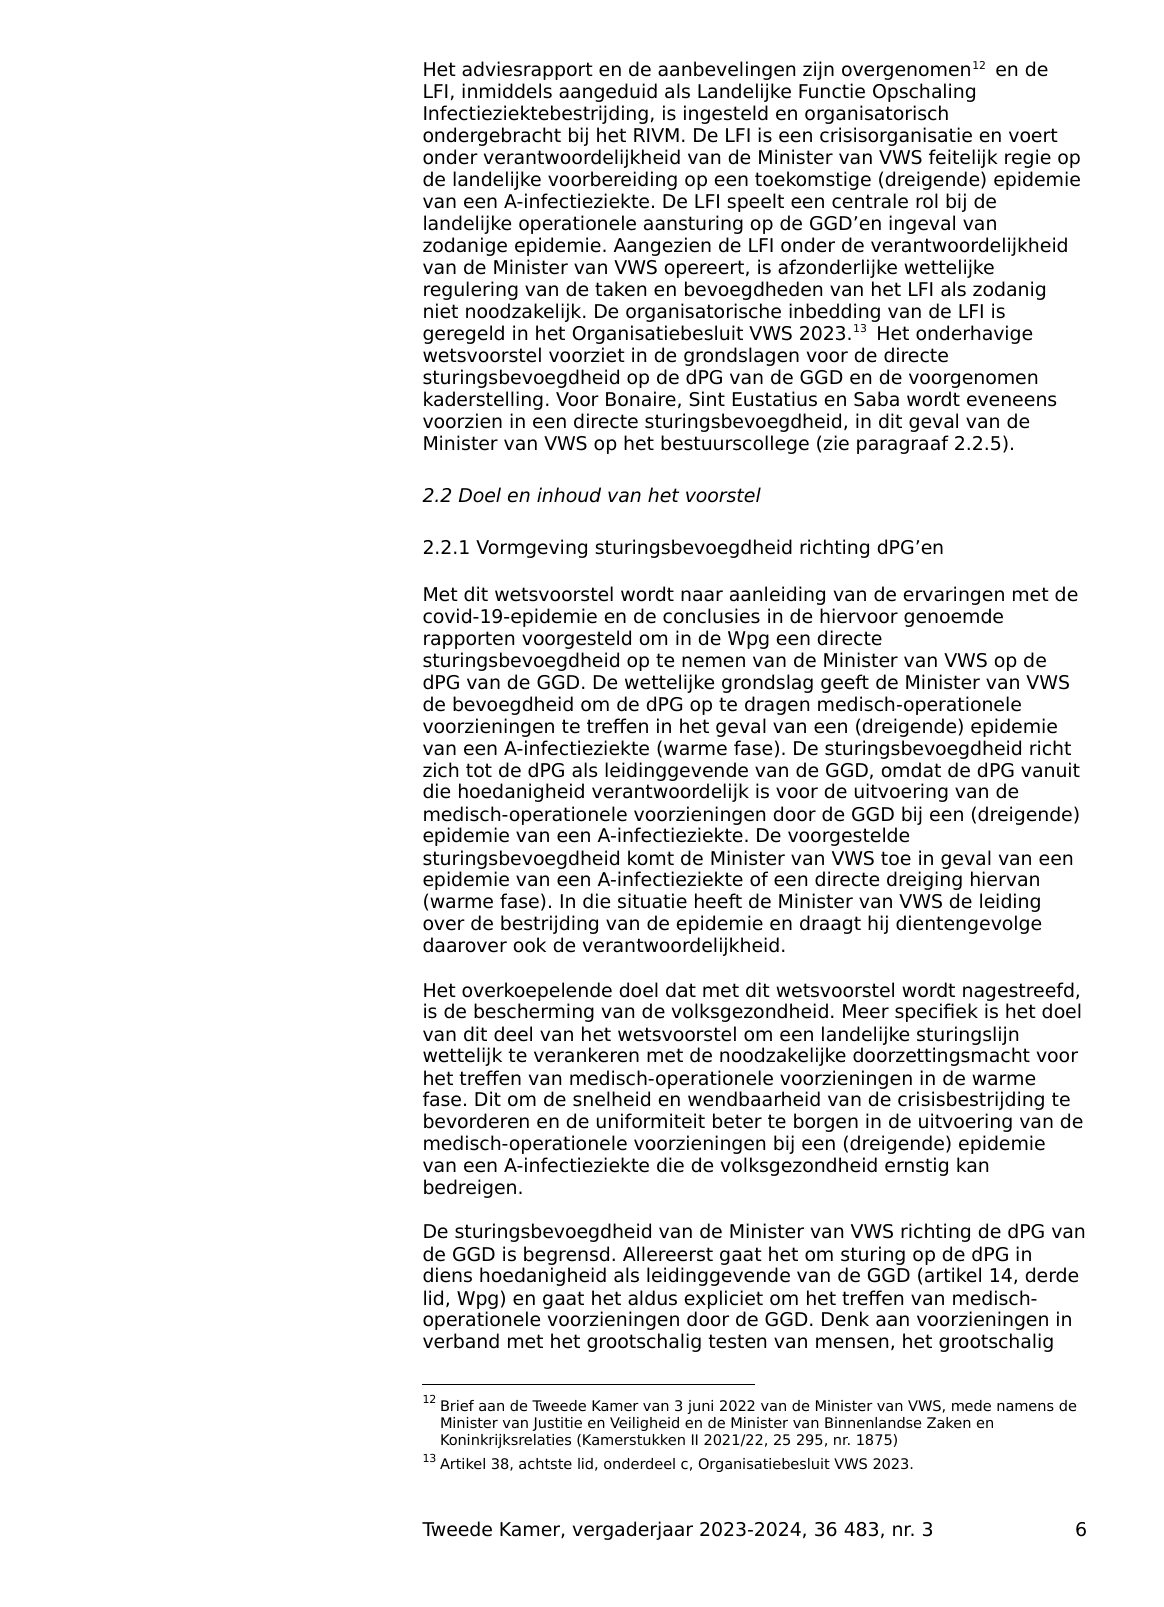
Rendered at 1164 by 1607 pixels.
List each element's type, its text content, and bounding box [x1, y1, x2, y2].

text Artikel 38, achtste lid, onderdeel c, Organisatiebesluit VWS 2023. [422, 1452, 1087, 1474]
text Het overkoepelende doel dat met dit wetsvoorstel wordt nagestreefd, is de bescherming van de volksgezondheid. Meer specifiek is het doel van dit deel van het wetsvoorstel om een landelijke sturingslijn wettelijk te verankeren met de noodzakelijke doorzettingsmacht voor het treffen van medisch-operationele voorzieningen in de warme fase. Dit om de snelheid en wendbaarheid van de crisisbestrijding te bevorderen en de uniformiteit beter te borgen in de uitvoering van de medisch-operationele voorzieningen bij een (dreigende) epidemie van een A-infectieziekte die de volksgezondheid ernstig kan bedreigen. [422, 979, 1087, 1199]
text Het adviesrapport en de aanbevelingen zijn overgenomen en de LFI, inmiddels aangeduid als Landelijke Functie Opschaling Infectieziektebestrijding, is ingesteld en organisatorisch ondergebracht bij het RIVM. De LFI is een crisisorganisatie en voert onder verantwoordelijkheid van de Minister van VWS feitelijk regie op de landelijke voorbereiding op een toekomstige (dreigende) epidemie van een A-infectieziekte. De LFI speelt een centrale rol bij de landelijke operationele aansturing op de GGD’en ingeval van zodanige epidemie. Aangezien de LFI onder de verantwoordelijkheid van de Minister van VWS opereert, is afzonderlijke wettelijke regulering van de taken en bevoegdheden van het LFI als zodanig niet noodzakelijk. De organisatorische inbedding van de LFI is geregeld in het Organisatiebesluit VWS 2023. Het onderhavige wetsvoorstel voorziet in de grondslagen voor de directe sturingsbevoegdheid op de dPG van de GGD en de voorgenomen kaderstelling. Voor Bonaire, Sint Eustatius en Saba wordt eveneens voorzien in een directe sturingsbevoegdheid, in dit geval van de Minister van VWS op het bestuurscollege (zie paragraaf 2.2.5). [422, 59, 1087, 455]
subtitle 2.2 Doel en inhoud van het voorstel [422, 485, 1087, 507]
text Met dit wetsvoorstel wordt naar aanleiding van de ervaringen met de covid-19-epidemie en de conclusies in de hiervoor genoemde rapporten voorgesteld om in de Wpg een directe sturingsbevoegdheid op te nemen van de Minister van VWS op de dPG van de GGD. De wettelijke grondslag geeft de Minister van VWS de bevoegdheid om de dPG op te dragen medisch-operationele voorzieningen te treffen in het geval van een (dreigende) epidemie van een A-infectieziekte (warme fase). De sturingsbevoegdheid richt zich tot de dPG als leidinggevende van de GGD, omdat de dPG vanuit die hoedanigheid verantwoordelijk is voor de uitvoering van de medisch-operationele voorzieningen door de GGD bij een (dreigende) epidemie van een A-infectieziekte. De voorgestelde sturingsbevoegdheid komt de Minister van VWS toe in geval van een epidemie van een A-infectieziekte of een directe dreiging hiervan (warme fase). In die situatie heeft de Minister van VWS de leiding over de bestrijding van de epidemie en draagt hij dientengevolge daarover ook de verantwoordelijkheid. [422, 584, 1087, 957]
subtitle 2.2.1 Vormgeving sturingsbevoegdheid richting dPG’en [422, 537, 1087, 559]
text De sturingsbevoegdheid van de Minister van VWS richting de dPG van de GGD is begrensd. Allereerst gaat het om sturing op de dPG in diens hoedanigheid als leidinggevende van de GGD (artikel 14, derde lid, Wpg) en gaat het aldus expliciet om het treffen van medisch-operationele voorzieningen door de GGD. Denk aan voorzieningen in verband met het grootschalig testen van mensen, het grootschalig [422, 1221, 1087, 1353]
text Brief aan de Tweede Kamer van 3 juni 2022 van de Minister van VWS, mede namens de Minister van Justitie en Veiligheid en de Minister van Binnenlandse Zaken en Koninkrijksrelaties (Kamerstukken II 2021/22, 25 295, nr. 1875) [422, 1393, 1087, 1449]
